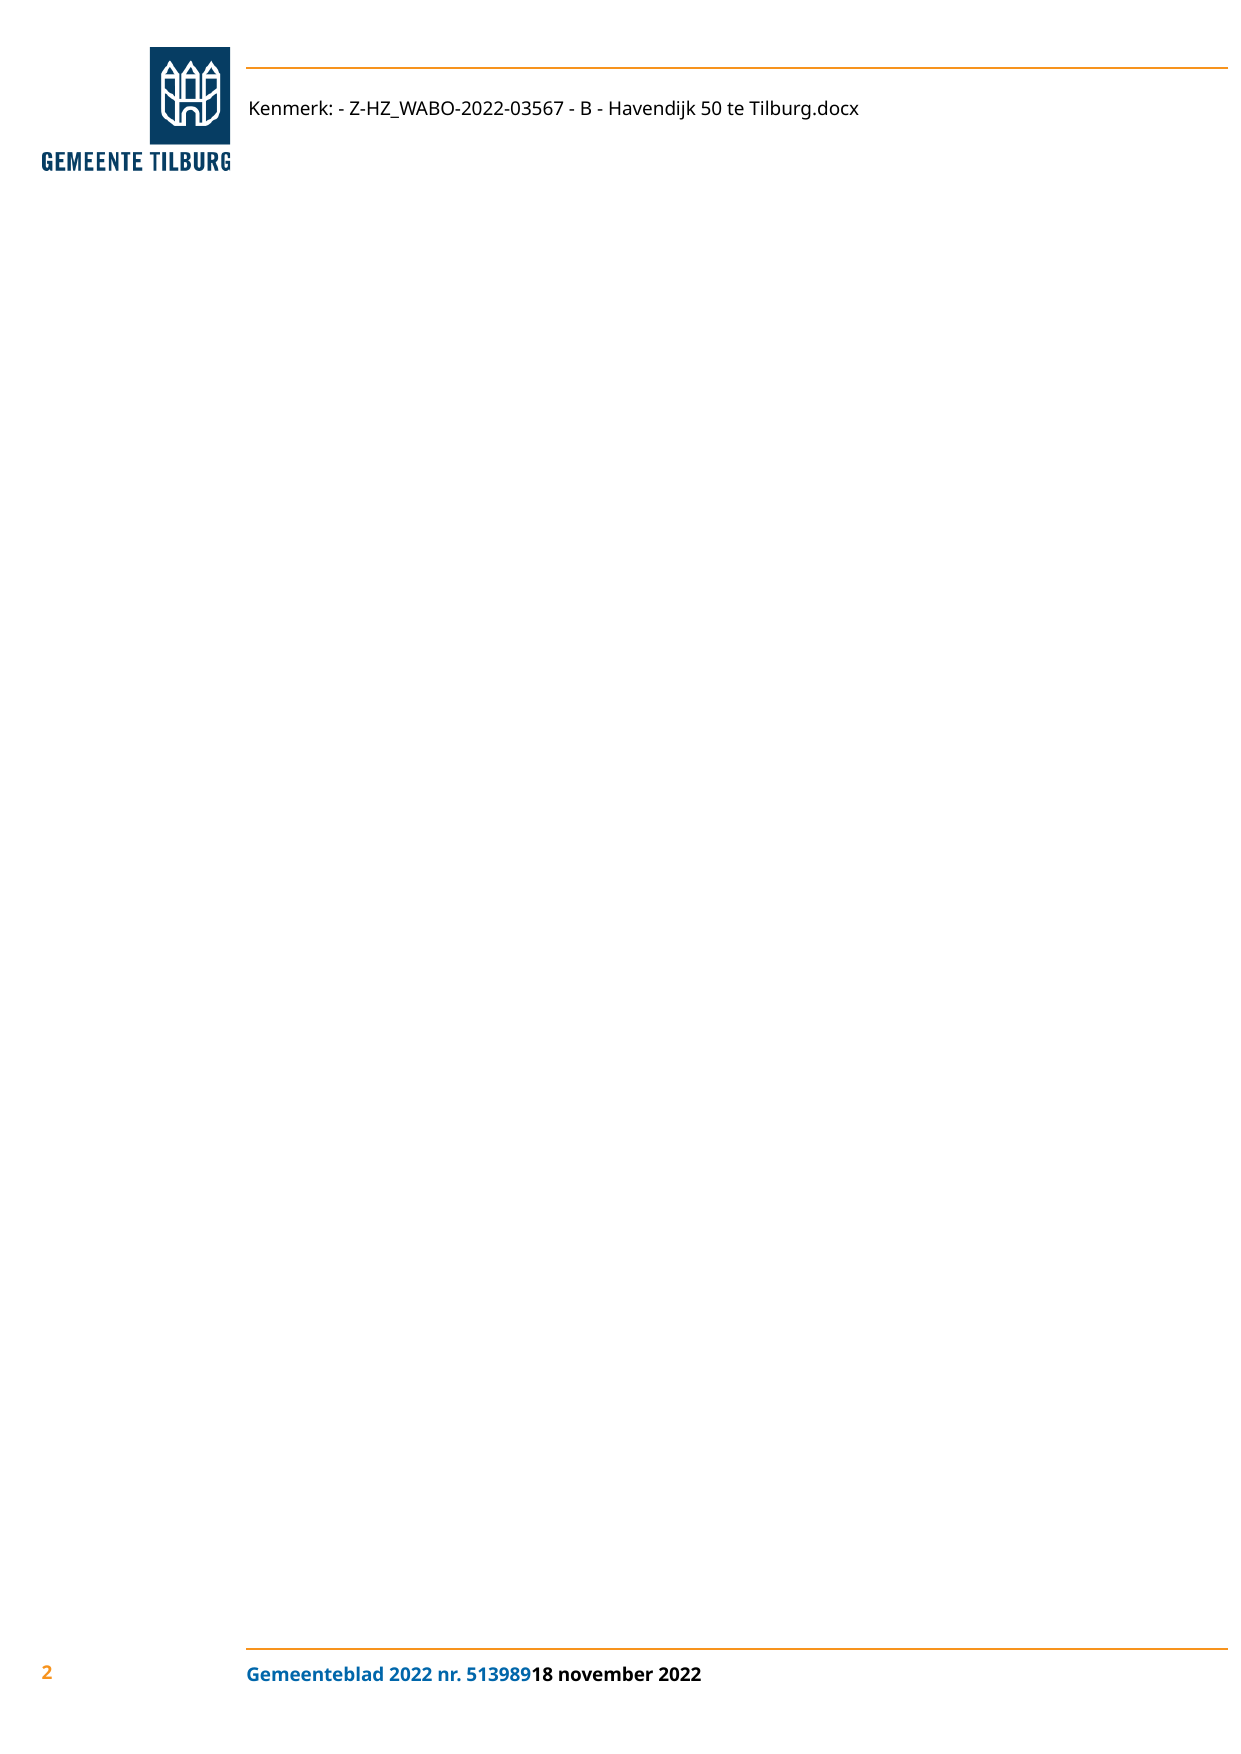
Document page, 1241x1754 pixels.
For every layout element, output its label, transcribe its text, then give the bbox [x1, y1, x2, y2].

picture [41, 47, 231, 172]
text Kenmerk: - Z-HZ_WABO-2022-03567 - B - Havendijk 50 te Tilburg.docx [248, 95, 1152, 121]
